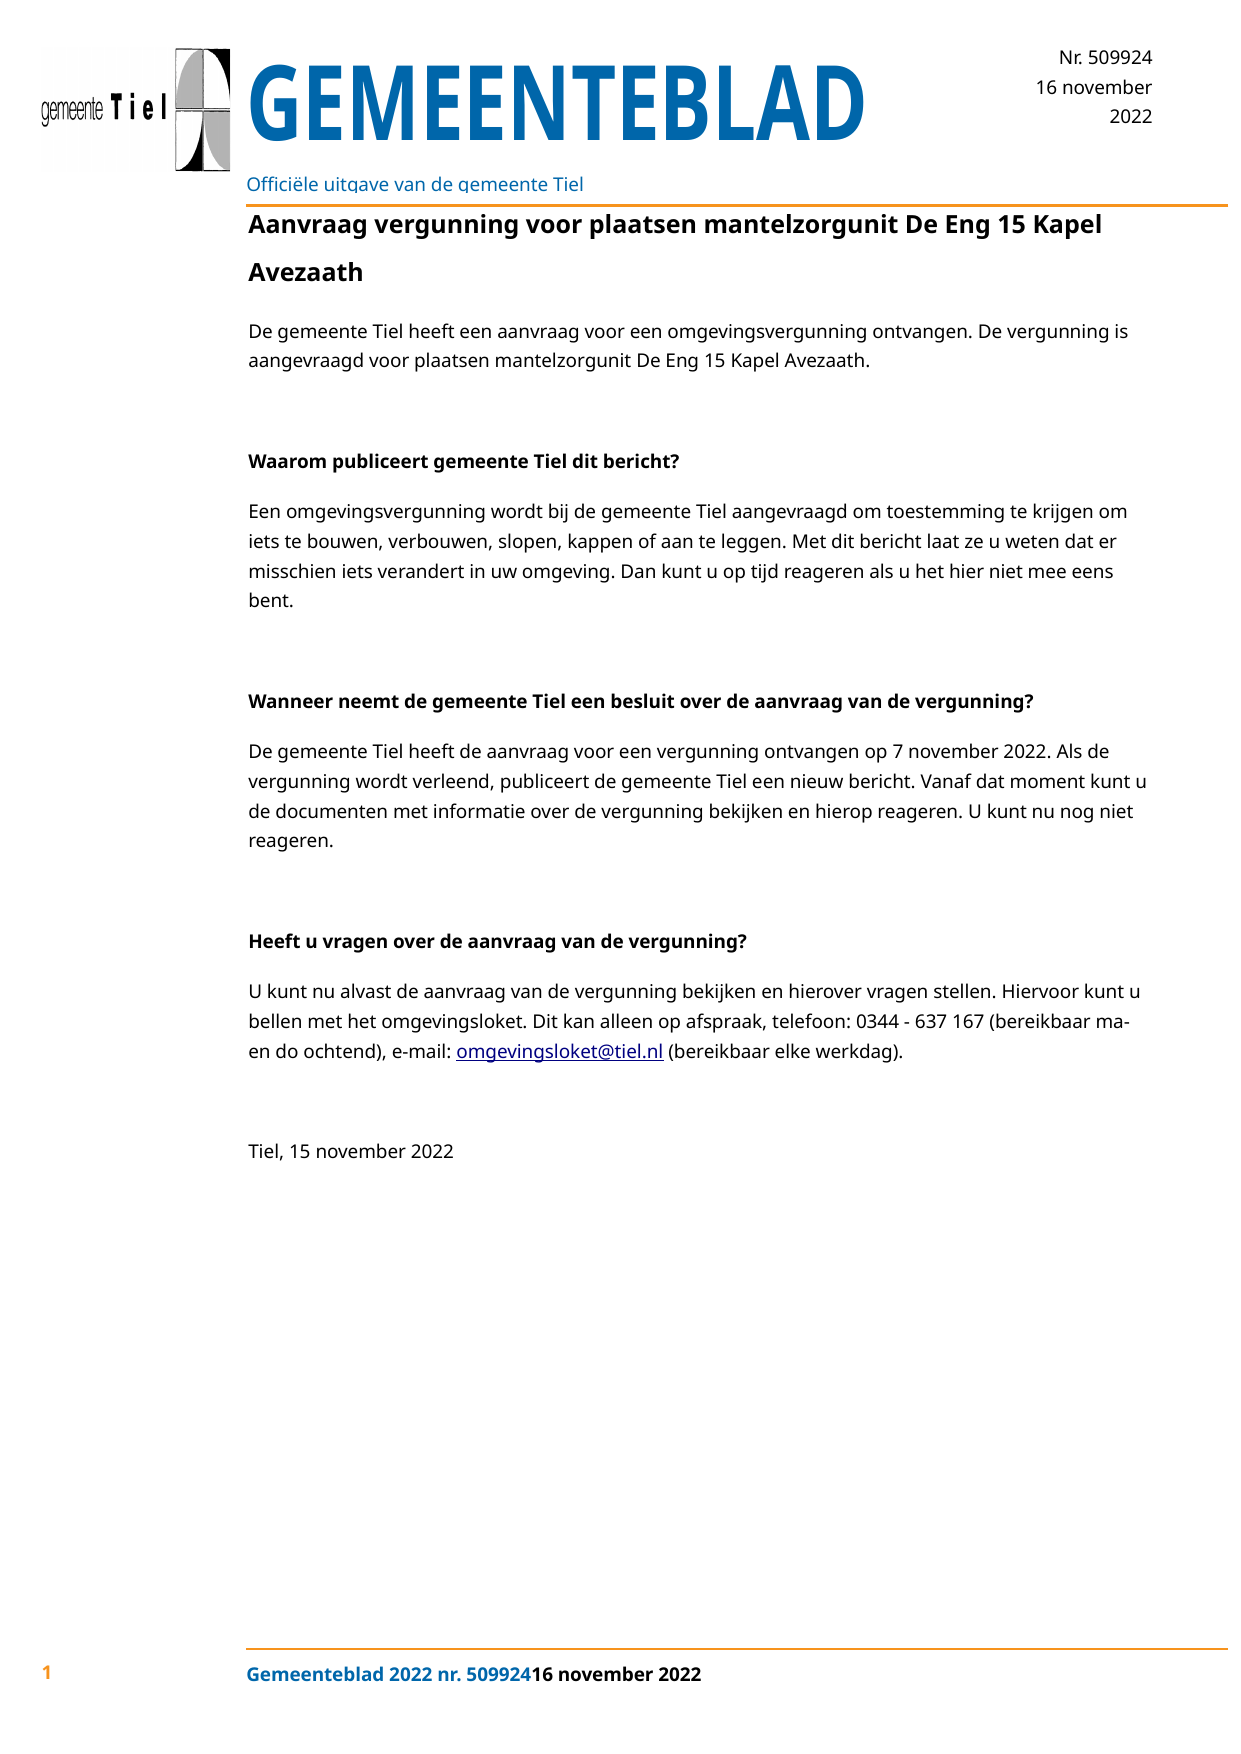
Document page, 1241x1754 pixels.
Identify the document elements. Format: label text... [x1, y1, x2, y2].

text Heeft u vragen over de aanvraag van de vergunning? [248, 928, 1152, 954]
text Wanneer neemt de gemeente Tiel een besluit over de aanvraag van de vergunning? [248, 688, 1152, 714]
text Waarom publiceert gemeente Tiel dit bericht? [248, 448, 1152, 474]
text Aanvraag vergunning voor plaatsen mantelzorgunit De Eng 15 Kapel Avezaath [248, 207, 1152, 288]
text De gemeente Tiel heeft de aanvraag voor een vergunning ontvangen op 7 november 2022. Als de vergunning wordt verleend, publiceert de gemeente Tiel een nieuw bericht. Vanaf dat moment kunt u de documenten met informatie over de vergunning bekijken en hierop reageren. U kunt nu nog niet reageren. [248, 739, 1152, 853]
text De gemeente Tiel heeft een aanvraag voor een omgevingsvergunning ontvangen. De vergunning is aangevraagd voor plaatsen mantelzorgunit De Eng 15 Kapel Avezaath. [248, 318, 1152, 373]
text Tiel, 15 november 2022 [248, 1139, 1152, 1164]
text U kunt nu alvast de aanvraag van de vergunning bekijken en hierover vragen stellen. Hiervoor kunt u bellen met het omgevingsloket. Dit kan alleen op afspraak, telefoon: 0344 - 637 167 (bereikbaar ma-en do ochtend), e-mail: omgevingsloket@tiel.nl (bereikbaar elke werkdag). [248, 979, 1152, 1064]
text Een omgevingsvergunning wordt bij de gemeente Tiel aangevraagd om toestemming te krijgen om iets te bouwen, verbouwen, slopen, kappen of aan te leggen. Met dit bericht laat ze u weten dat er misschien iets verandert in uw omgeving. Dan kunt u op tijd reageren als u het hier niet mee eens bent. [248, 499, 1152, 613]
picture [41, 47, 231, 172]
